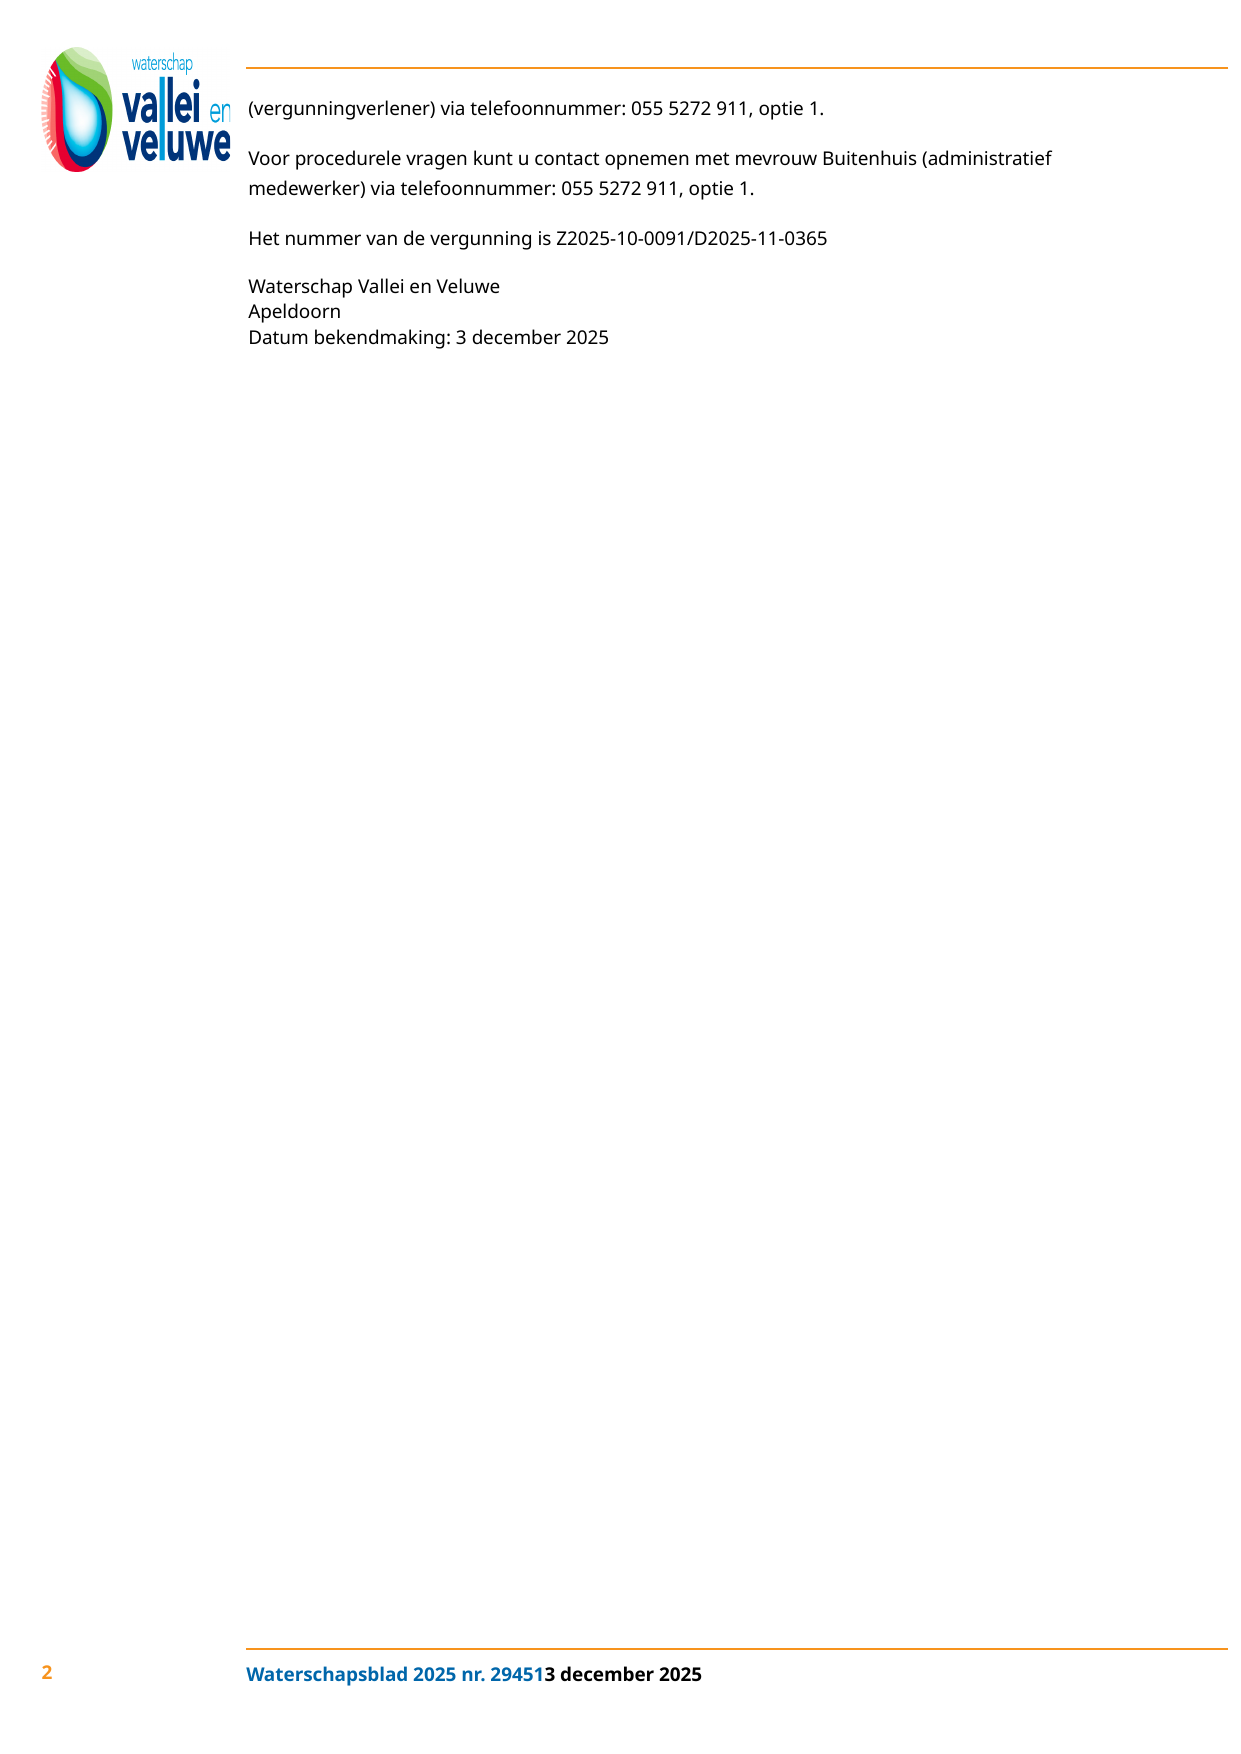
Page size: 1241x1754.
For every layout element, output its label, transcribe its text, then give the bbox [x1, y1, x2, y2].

text Waterschap Vallei en Veluwe [248, 273, 1152, 299]
text Voor procedurele vragen kunt u contact opnemen met mevrouw Buitenhuis (administratief medewerker) via telefoonnummer: 055 5272 911, optie 1. [248, 145, 1152, 201]
picture [41, 47, 231, 172]
text Apeldoorn [248, 299, 1152, 324]
text (vergunningverlener) via telefoonnummer: 055 5272 911, optie 1. [248, 95, 1152, 121]
text Het nummer van de vergunning is Z2025-10-0091/D2025-11-0365 [248, 225, 1152, 251]
text Datum bekendmaking: 3 december 2025 [248, 324, 1152, 350]
